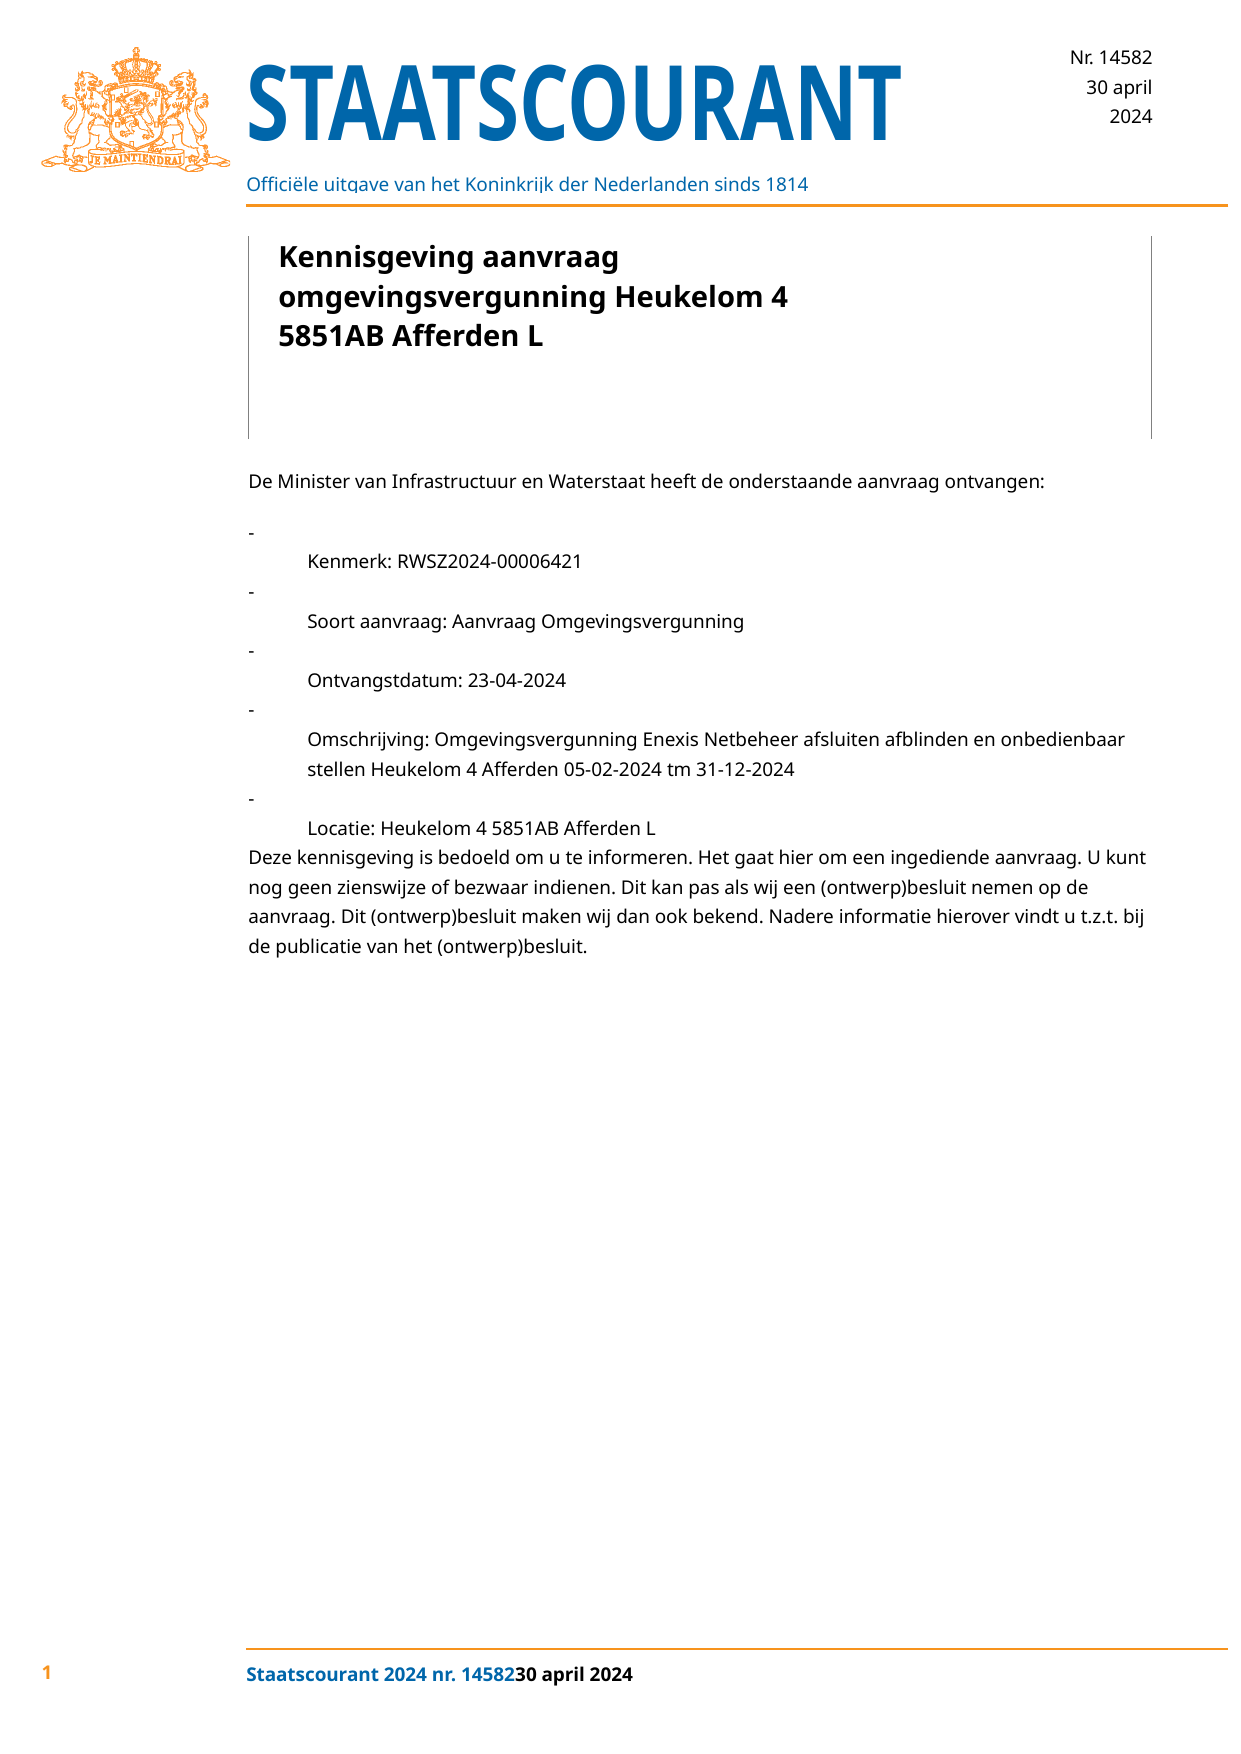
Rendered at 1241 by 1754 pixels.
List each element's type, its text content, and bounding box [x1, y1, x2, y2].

list Soort aanvraag: Aanvraag Omgevingsvergunning [248, 608, 1152, 633]
text De Minister van Infrastructuur en Waterstaat heeft de onderstaande aanvraag ontvangen: [248, 469, 1152, 494]
picture [41, 47, 231, 172]
list Omschrijving: Omgevingsvergunning Enexis Netbeheer afsluiten afblinden en onbedienbaar stellen Heukelom 4 Afferden 05-02-2024 tm 31-12-2024 [248, 726, 1152, 781]
table_header [850, 414, 1151, 439]
picture [912, 236, 1090, 414]
table_header [1090, 236, 1151, 413]
list Kenmerk: RWSZ2024-00006421 [248, 549, 1152, 574]
list Locatie: Heukelom 4 5851AB Afferden L [248, 815, 1152, 841]
table_header Kennisgeving aanvraag omgevingsvergunning Heukelom 4 5851AB Afferden L [249, 236, 850, 439]
text Deze kennisgeving is bedoeld om u te informeren. Het gaat hier om een ingediende aanvraag. U kunt nog geen zienswijze of bezwaar indienen. Dit kan pas als wij een (ontwerp)besluit nemen op de aanvraag. Dit (ontwerp)besluit maken wij dan ook bekend. Nadere informatie hierover vindt u t.z.t. bij de publicatie van het (ontwerp)besluit. [248, 844, 1152, 959]
table_header [850, 236, 912, 413]
list Ontvangstdatum: 23-04-2024 [248, 667, 1152, 693]
